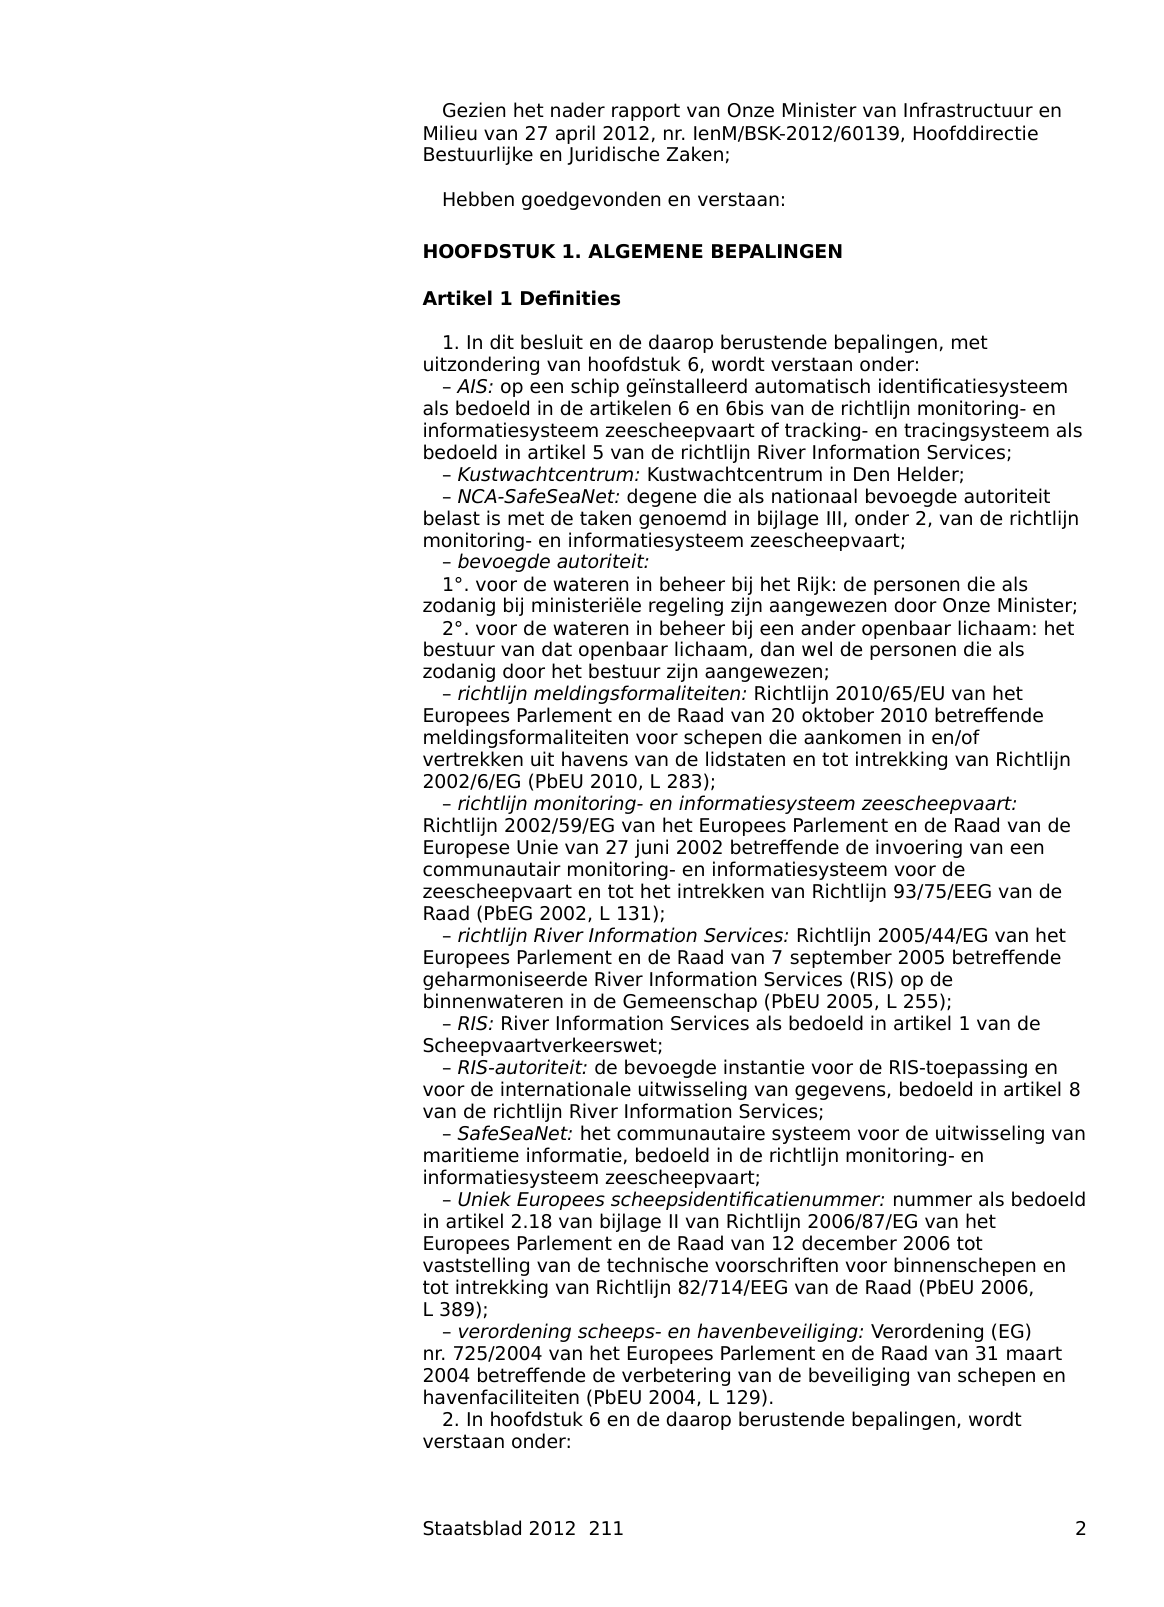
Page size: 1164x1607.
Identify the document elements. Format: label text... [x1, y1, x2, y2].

subtitle HOOFDSTUK 1. ALGEMENE BEPALINGEN [422, 241, 1087, 262]
text Gezien het nader rapport van Onze Minister van Infrastructuur en Milieu van 27 april 2012, nr. IenM/BSK-2012/60139, Hoofddirectie Bestuurlijke en Juridische Zaken; [422, 100, 1087, 166]
text 1. In dit besluit en de daarop berustende bepalingen, met uitzondering van hoofdstuk 6, wordt verstaan onder: [422, 332, 1087, 376]
text 1°. voor de wateren in beheer bij het Rijk: de personen die als zodanig bij ministeriële regeling zijn aangewezen door Onze Minister; [422, 573, 1087, 617]
text – Uniek Europees scheepsidentificatienummer: nummer als bedoeld in artikel 2.18 van bijlage II van Richtlijn 2006/87/EG van het Europees Parlement en de Raad van 12 december 2006 tot vaststelling van de technische voorschriften voor binnenschepen en tot intrekking van Richtlijn 82/714/EEG van de Raad (PbEU 2006, L 389); [422, 1189, 1087, 1321]
text – AIS: op een schip geïnstalleerd automatisch identificatiesysteem als bedoeld in de artikelen 6 en 6bis van de richtlijn monitoring- en informatiesysteem zeescheepvaart of tracking- en tracingsysteem als bedoeld in artikel 5 van de richtlijn River Information Services; [422, 376, 1087, 463]
text – NCA-SafeSeaNet: degene die als nationaal bevoegde autoriteit belast is met de taken genoemd in bijlage III, onder 2, van de richtlijn monitoring- en informatiesysteem zeescheepvaart; [422, 486, 1087, 551]
text 2°. voor de wateren in beheer bij een ander openbaar lichaam: het bestuur van dat openbaar lichaam, dan wel de personen die als zodanig door het bestuur zijn aangewezen; [422, 617, 1087, 683]
text – RIS-autoriteit: de bevoegde instantie voor de RIS-toepassing en voor de internationale uitwisseling van gegevens, bedoeld in artikel 8 van de richtlijn River Information Services; [422, 1057, 1087, 1123]
text – richtlijn meldingsformaliteiten: Richtlijn 2010/65/EU van het Europees Parlement en de Raad van 20 oktober 2010 betreffende meldingsformaliteiten voor schepen die aankomen in en/of vertrekken uit havens van de lidstaten en tot intrekking van Richtlijn 2002/6/EG (PbEU 2010, L 283); [422, 683, 1087, 793]
text – bevoegde autoriteit: [422, 551, 1087, 573]
text 2. In hoofdstuk 6 en de daarop berustende bepalingen, wordt verstaan onder: [422, 1409, 1087, 1453]
subtitle Artikel 1 Definities [422, 287, 1087, 309]
text – richtlijn monitoring- en informatiesysteem zeescheepvaart: Richtlijn 2002/59/EG van het Europees Parlement en de Raad van de Europese Unie van 27 juni 2002 betreffende de invoering van een communautair monitoring- en informatiesysteem voor de zeescheepvaart en tot het intrekken van Richtlijn 93/75/EEG van de Raad (PbEG 2002, L 131); [422, 793, 1087, 925]
text – verordening scheeps- en havenbeveiliging: Verordening (EG) nr. 725/2004 van het Europees Parlement en de Raad van 31 maart 2004 betreffende de verbetering van de beveiliging van schepen en havenfaciliteiten (PbEU 2004, L 129). [422, 1321, 1087, 1409]
text – Kustwachtcentrum: Kustwachtcentrum in Den Helder; [422, 463, 1087, 486]
text – SafeSeaNet: het communautaire systeem voor de uitwisseling van maritieme informatie, bedoeld in de richtlijn monitoring- en informatiesysteem zeescheepvaart; [422, 1123, 1087, 1189]
text Hebben goedgevonden en verstaan: [422, 188, 1087, 211]
text – RIS: River Information Services als bedoeld in artikel 1 van de Scheepvaartverkeerswet; [422, 1013, 1087, 1057]
text – richtlijn River Information Services: Richtlijn 2005/44/EG van het Europees Parlement en de Raad van 7 september 2005 betreffende geharmoniseerde River Information Services (RIS) op de binnenwateren in de Gemeenschap (PbEU 2005, L 255); [422, 925, 1087, 1013]
